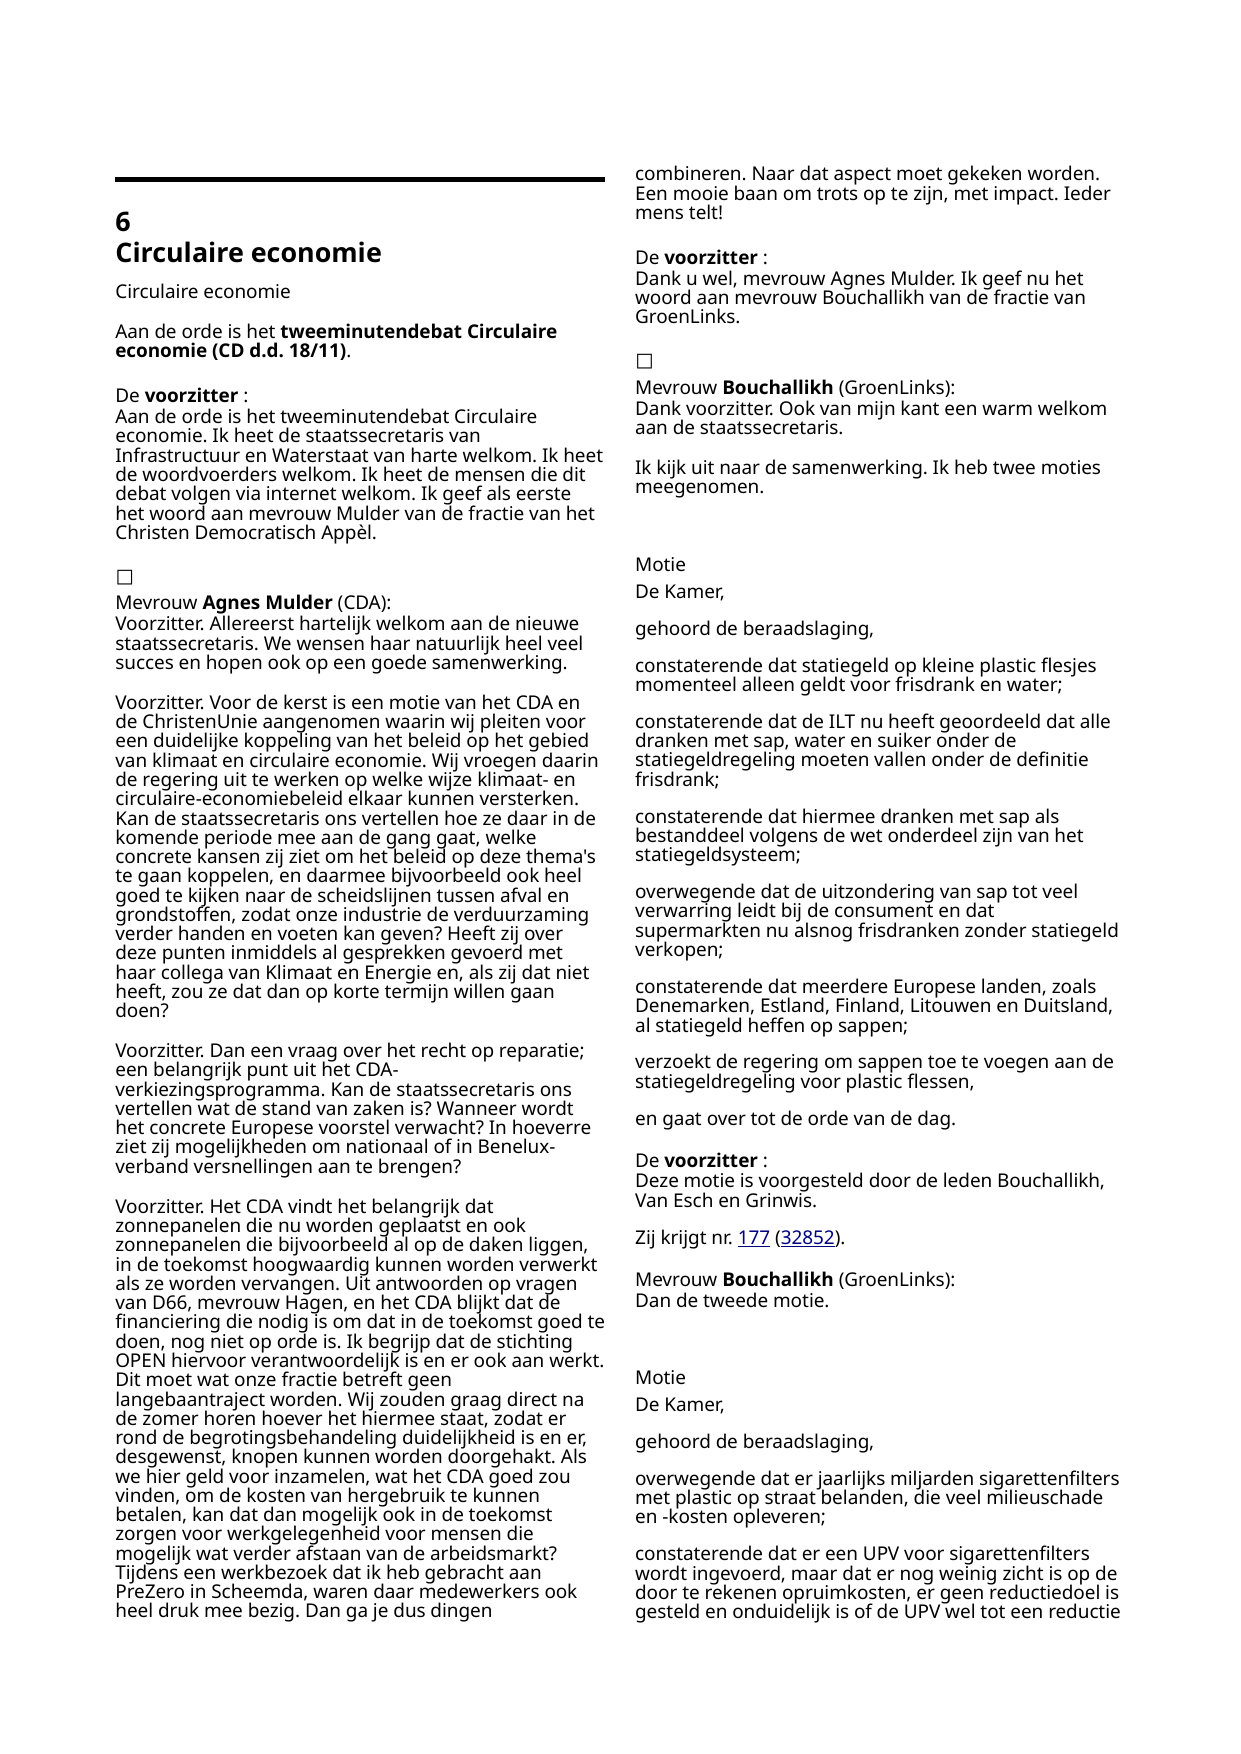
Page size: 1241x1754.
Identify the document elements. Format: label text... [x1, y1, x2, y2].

text Voorzitter. Voor de kerst is een motie van het CDA en de ChristenUnie aangenomen waarin wij pleiten voor een duidelijke koppeling van het beleid op het gebied van klimaat en circulaire economie. Wij vroegen daarin de regering uit te werken op welke wijze klimaat- en circulaire-economiebeleid elkaar kunnen versterken. Kan de staatssecretaris ons vertellen hoe ze daar in de komende periode mee aan de gang gaat, welke concrete kansen zij ziet om het beleid op deze thema's te gaan koppelen, en daarmee bijvoorbeeld ook heel goed te kijken naar de scheidslijnen tussen afval en grondstoffen, zodat onze industrie de verduurzaming verder handen en voeten kan geven? Heeft zij over deze punten inmiddels al gesprekken gevoerd met haar collega van Klimaat en Energie en, als zij dat niet heeft, zou ze dat dan op korte termijn willen gaan doen? [115, 694, 605, 1021]
text Voorzitter. Dan een vraag over het recht op reparatie; een belangrijk punt uit het CDA-verkiezingsprogramma. Kan de staatssecretaris ons vertellen wat de stand van zaken is? Wanneer wordt het concrete Europese voorstel verwacht? In hoeverre ziet zij mogelijkheden om nationaal of in Benelux-verband versnellingen aan te brengen? [115, 1042, 605, 1177]
text constaterende dat statiegeld op kleine plastic flesjes momenteel alleen geldt voor frisdrank en water; [635, 657, 1125, 695]
text Mevrouw Bouchallikh (GroenLinks): [635, 1266, 1125, 1292]
text Voorzitter. Allereerst hartelijk welkom aan de nieuwe staatssecretaris. We wensen haar natuurlijk heel veel succes en hopen ook op een goede samenwerking. [115, 615, 605, 673]
text Deze motie is voorgesteld door de leden Bouchallikh, Van Esch en Grinwis. [635, 1172, 1125, 1211]
text overwegende dat de uitzondering van sap tot veel verwarring leidt bij de consument en dat supermarkten nu alsnog frisdranken zonder statiegeld verkopen; [635, 883, 1125, 960]
text ⬜ [115, 564, 605, 589]
text constaterende dat meerdere Europese landen, zoals Denemarken, Estland, Finland, Litouwen en Duitsland, al statiegeld heffen op sappen; [635, 978, 1125, 1036]
text overwegende dat er jaarlijks miljarden sigarettenfilters met plastic op straat belanden, die veel milieuschade en -kosten opleveren; [635, 1470, 1125, 1528]
text Voorzitter. Het CDA vindt het belangrijk dat zonnepanelen die nu worden geplaatst en ook zonnepanelen die bijvoorbeeld al op de daken liggen, in de toekomst hoogwaardig kunnen worden verwerkt als ze worden vervangen. Uit antwoorden op vragen van D66, mevrouw Hagen, en het CDA blijkt dat de financiering die nodig is om dat in de toekomst goed te doen, nog niet op orde is. Ik begrijp dat de stichting OPEN hiervoor verantwoordelijk is en er ook aan werkt. Dit moet wat onze fractie betreft geen langebaantraject worden. Wij zouden graag direct na de zomer horen hoever het hiermee staat, zodat er rond de begrotingsbehandeling duidelijkheid is en er, desgewenst, knopen kunnen worden doorgehakt. Als we hier geld voor inzamelen, wat het CDA goed zou vinden, om de kosten van hergebruik te kunnen betalen, kan dat dan mogelijk ook in de toekomst zorgen voor werkgelegenheid voor mensen die mogelijk wat verder afstaan van de arbeidsmarkt? Tijdens een werkbezoek dat ik heb gebracht aan PreZero in Scheemda, waren daar medewerkers ook heel druk mee bezig. Dan ga je dus dingen [115, 1198, 605, 1622]
text Mevrouw Agnes Mulder (CDA): [115, 589, 605, 615]
text De Kamer, [635, 1396, 1125, 1415]
text De Kamer, [635, 583, 1125, 602]
text gehoord de beraadslaging, [635, 1433, 1125, 1452]
text Motie [635, 551, 1125, 577]
text Zij krijgt nr. 177 (32852). [635, 1229, 1125, 1248]
text Motie [635, 1364, 1125, 1390]
text Aan de orde is het tweeminutendebat Circulaire economie. Ik heet de staatssecretaris van Infrastructuur en Waterstaat van harte welkom. Ik heet de woordvoerders welkom. Ik heet de mensen die dit debat volgen via internet welkom. Ik geef als eerste het woord aan mevrouw Mulder van de fractie van het Christen Democratisch Appèl. [115, 408, 605, 543]
text De voorzitter : [635, 244, 1125, 270]
text ⬜ [635, 348, 1125, 374]
text De voorzitter : [635, 1147, 1125, 1172]
text verzoekt de regering om sappen toe te voegen aan de statiegeldregeling voor plastic flessen, [635, 1053, 1125, 1092]
text De voorzitter : [115, 382, 605, 408]
text constaterende dat hiermee dranken met sap als bestanddeel volgens de wet onderdeel zijn van het statiegeldsysteem; [635, 808, 1125, 866]
text Mevrouw Bouchallikh (GroenLinks): [635, 374, 1125, 400]
text gehoord de beraadslaging, [635, 620, 1125, 639]
text constaterende dat de ILT nu heeft geoordeeld dat alle dranken met sap, water en suiker onder de statiegeldregeling moeten vallen onder de definitie frisdrank; [635, 713, 1125, 790]
text Circulaire economie [115, 239, 605, 283]
text Ik kijk uit naar de samenwerking. Ik heb twee moties meegenomen. [635, 459, 1125, 498]
text Dank voorzitter. Ook van mijn kant een warm welkom aan de staatssecretaris. [635, 400, 1125, 438]
text Dank u wel, mevrouw Agnes Mulder. Ik geef nu het woord aan mevrouw Bouchallikh van de fractie van GroenLinks. [635, 270, 1125, 327]
text Circulaire economie [115, 283, 605, 302]
text constaterende dat er een UPV voor sigarettenfilters wordt ingevoerd, maar dat er nog weinig zicht is op de door te rekenen opruimkosten, er geen reductiedoel is gesteld en onduidelijk is of de UPV wel tot een reductie [635, 1545, 1125, 1622]
text Aan de orde is het tweeminutendebat Circulaire economie (CD d.d. 18/11). [115, 323, 605, 362]
text 6 [115, 203, 605, 239]
text en gaat over tot de orde van de dag. [635, 1110, 1125, 1129]
text combineren. Naar dat aspect moet gekeken worden. Een mooie baan om trots op te zijn, met impact. Ieder mens telt! [635, 165, 1125, 223]
text Dan de tweede motie. [635, 1292, 1125, 1311]
